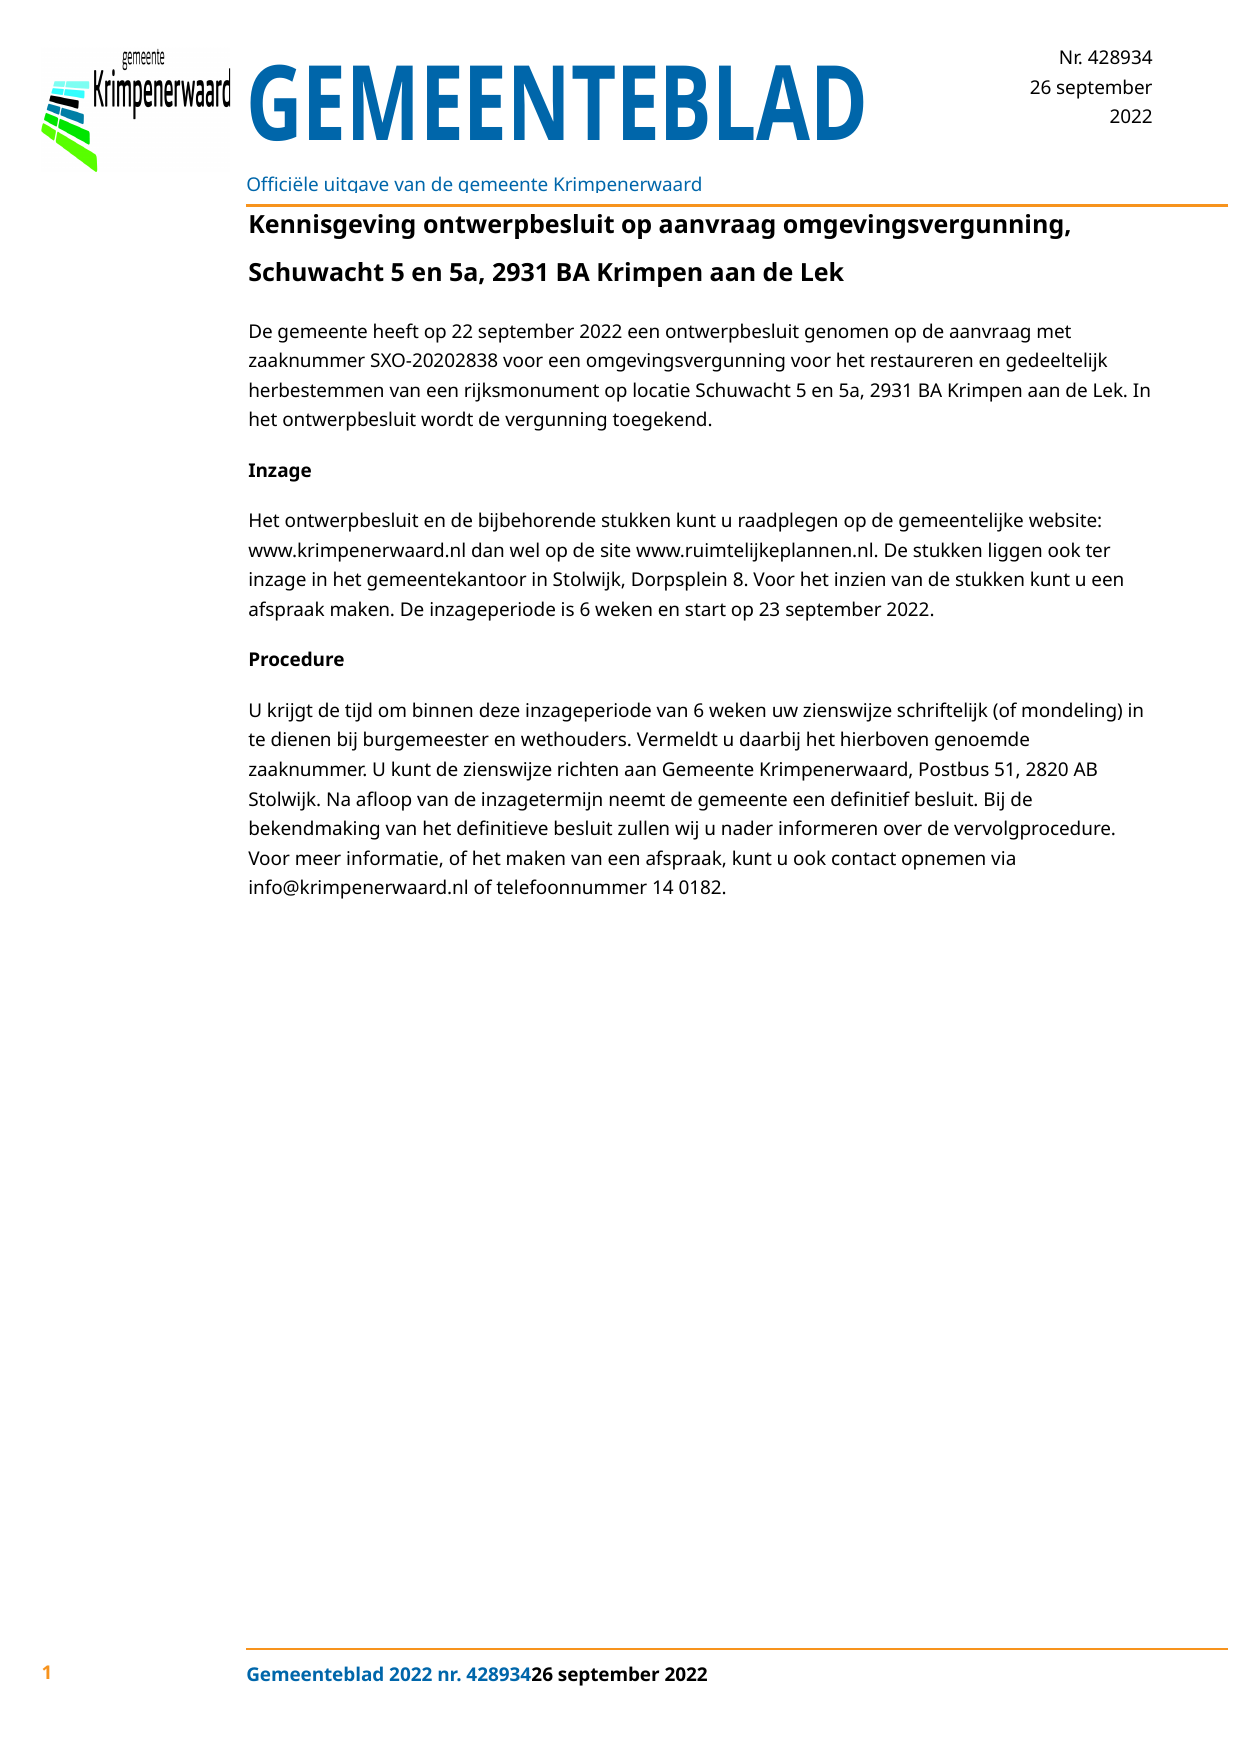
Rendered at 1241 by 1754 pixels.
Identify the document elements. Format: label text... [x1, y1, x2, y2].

text Inzage [248, 457, 1152, 483]
text U krijgt de tijd om binnen deze inzageperiode van 6 weken uw zienswijze schriftelijk (of mondeling) in te dienen bij burgemeester en wethouders. Vermeldt u daarbij het hierboven genoemde zaaknummer. U kunt de zienswijze richten aan Gemeente Krimpenerwaard, Postbus 51, 2820 AB Stolwijk. Na afloop van de inzagetermijn neemt de gemeente een definitief besluit. Bij de bekendmaking van het definitieve besluit zullen wij u nader informeren over de vervolgprocedure. Voor meer informatie, of het maken van een afspraak, kunt u ook contact opnemen via info@krimpenerwaard.nl of telefoonnummer 14 0182. [248, 697, 1152, 900]
text Het ontwerpbesluit en de bijbehorende stukken kunt u raadplegen op de gemeentelijke website: www.krimpenerwaard.nl dan wel op de site www.ruimtelijkeplannen.nl. De stukken liggen ook ter inzage in het gemeentekantoor in Stolwijk, Dorpsplein 8. Voor het inzien van de stukken kunt u een afspraak maken. De inzageperiode is 6 weken en start op 23 september 2022. [248, 507, 1152, 622]
text De gemeente heeft op 22 september 2022 een ontwerpbesluit genomen op de aanvraag met zaaknummer SXO-20202838 voor een omgevingsvergunning voor het restaureren en gedeeltelijk herbestemmen van een rijksmonument op locatie Schuwacht 5 en 5a, 2931 BA Krimpen aan de Lek. In het ontwerpbesluit wordt de vergunning toegekend. [248, 318, 1152, 432]
text Kennisgeving ontwerpbesluit op aanvraag omgevingsvergunning, Schuwacht 5 en 5a, 2931 BA Krimpen aan de Lek [248, 207, 1152, 288]
text Procedure [248, 647, 1152, 672]
picture [41, 47, 231, 172]
